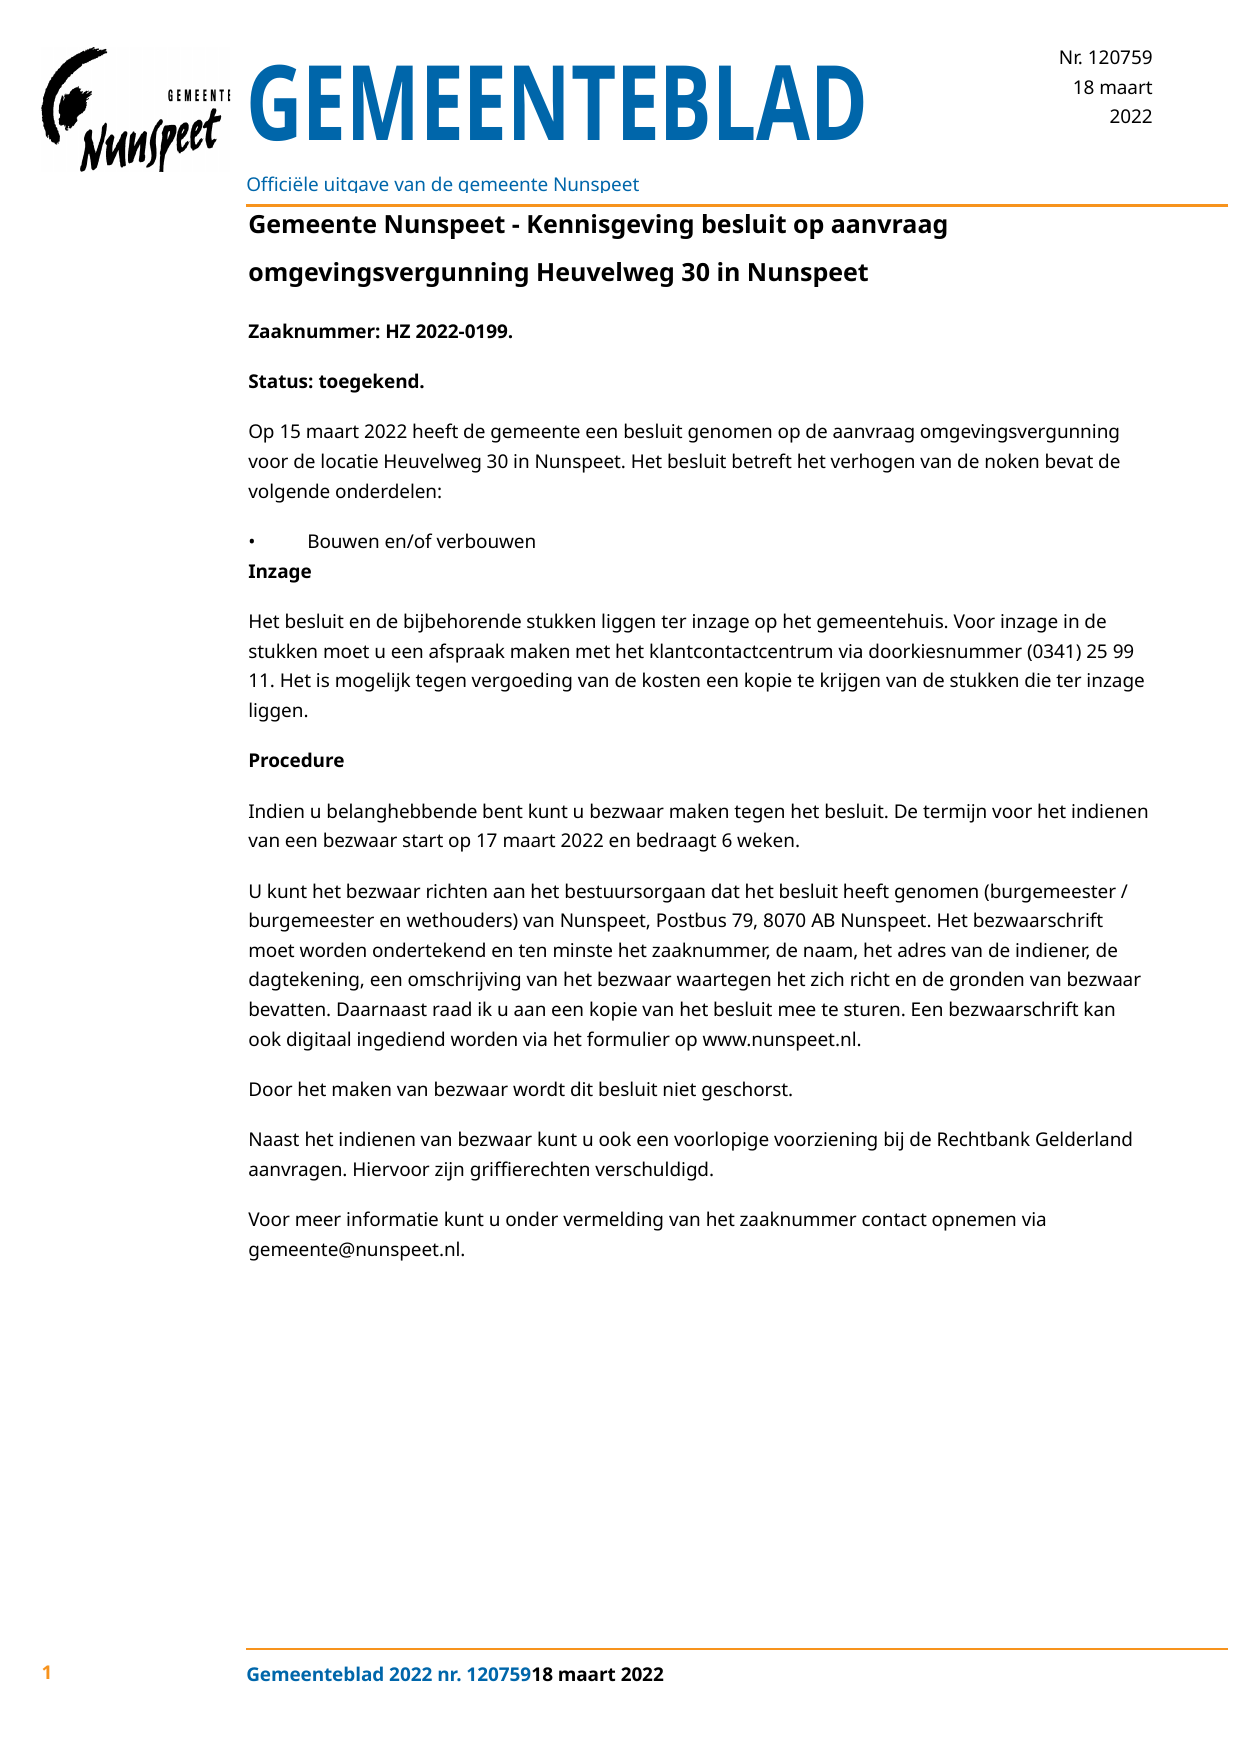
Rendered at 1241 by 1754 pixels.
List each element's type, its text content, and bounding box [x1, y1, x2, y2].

text Naast het indienen van bezwaar kunt u ook een voorlopige voorziening bij de Rechtbank Gelderland aanvragen. Hiervoor zijn griffierechten verschuldigd. [248, 1127, 1152, 1182]
text Status: toegekend. [248, 368, 1152, 394]
list Bouwen en/of verbouwen [248, 528, 1152, 554]
text Gemeente Nunspeet - Kennisgeving besluit op aanvraag omgevingsvergunning Heuvelweg 30 in Nunspeet [248, 207, 1152, 288]
text Het besluit en de bijbehorende stukken liggen ter inzage op het gemeentehuis. Voor inzage in de stukken moet u een afspraak maken met het klantcontactcentrum via doorkiesnummer (0341) 25 99 11. Het is mogelijk tegen vergoeding van de kosten een kopie te krijgen van de stukken die ter inzage liggen. [248, 608, 1152, 723]
text Voor meer informatie kunt u onder vermelding van het zaaknummer contact opnemen via gemeente@nunspeet.nl. [248, 1207, 1152, 1262]
text Indien u belanghebbende bent kunt u bezwaar maken tegen het besluit. De termijn voor het indienen van een bezwaar start op 17 maart 2022 en bedraagt 6 weken. [248, 798, 1152, 853]
text Procedure [248, 747, 1152, 773]
text Door het maken van bezwaar wordt dit besluit niet geschorst. [248, 1076, 1152, 1102]
picture [41, 47, 231, 172]
text Op 15 maart 2022 heeft de gemeente een besluit genomen op de aanvraag omgevingsvergunning voor de locatie Heuvelweg 30 in Nunspeet. Het besluit betreft het verhogen van de noken bevat de volgende onderdelen: [248, 419, 1152, 504]
text Inzage [248, 558, 1152, 584]
text Zaaknummer: HZ 2022-0199. [248, 318, 1152, 344]
text U kunt het bezwaar richten aan het bestuursorgaan dat het besluit heeft genomen (burgemeester / burgemeester en wethouders) van Nunspeet, Postbus 79, 8070 AB Nunspeet. Het bezwaarschrift moet worden ondertekend en ten minste het zaaknummer, de naam, het adres van de indiener, de dagtekening, een omschrijving van het bezwaar waartegen het zich richt en de gronden van bezwaar bevatten. Daarnaast raad ik u aan een kopie van het besluit mee te sturen. Een bezwaarschrift kan ook digitaal ingediend worden via het formulier op www.nunspeet.nl. [248, 878, 1152, 1052]
